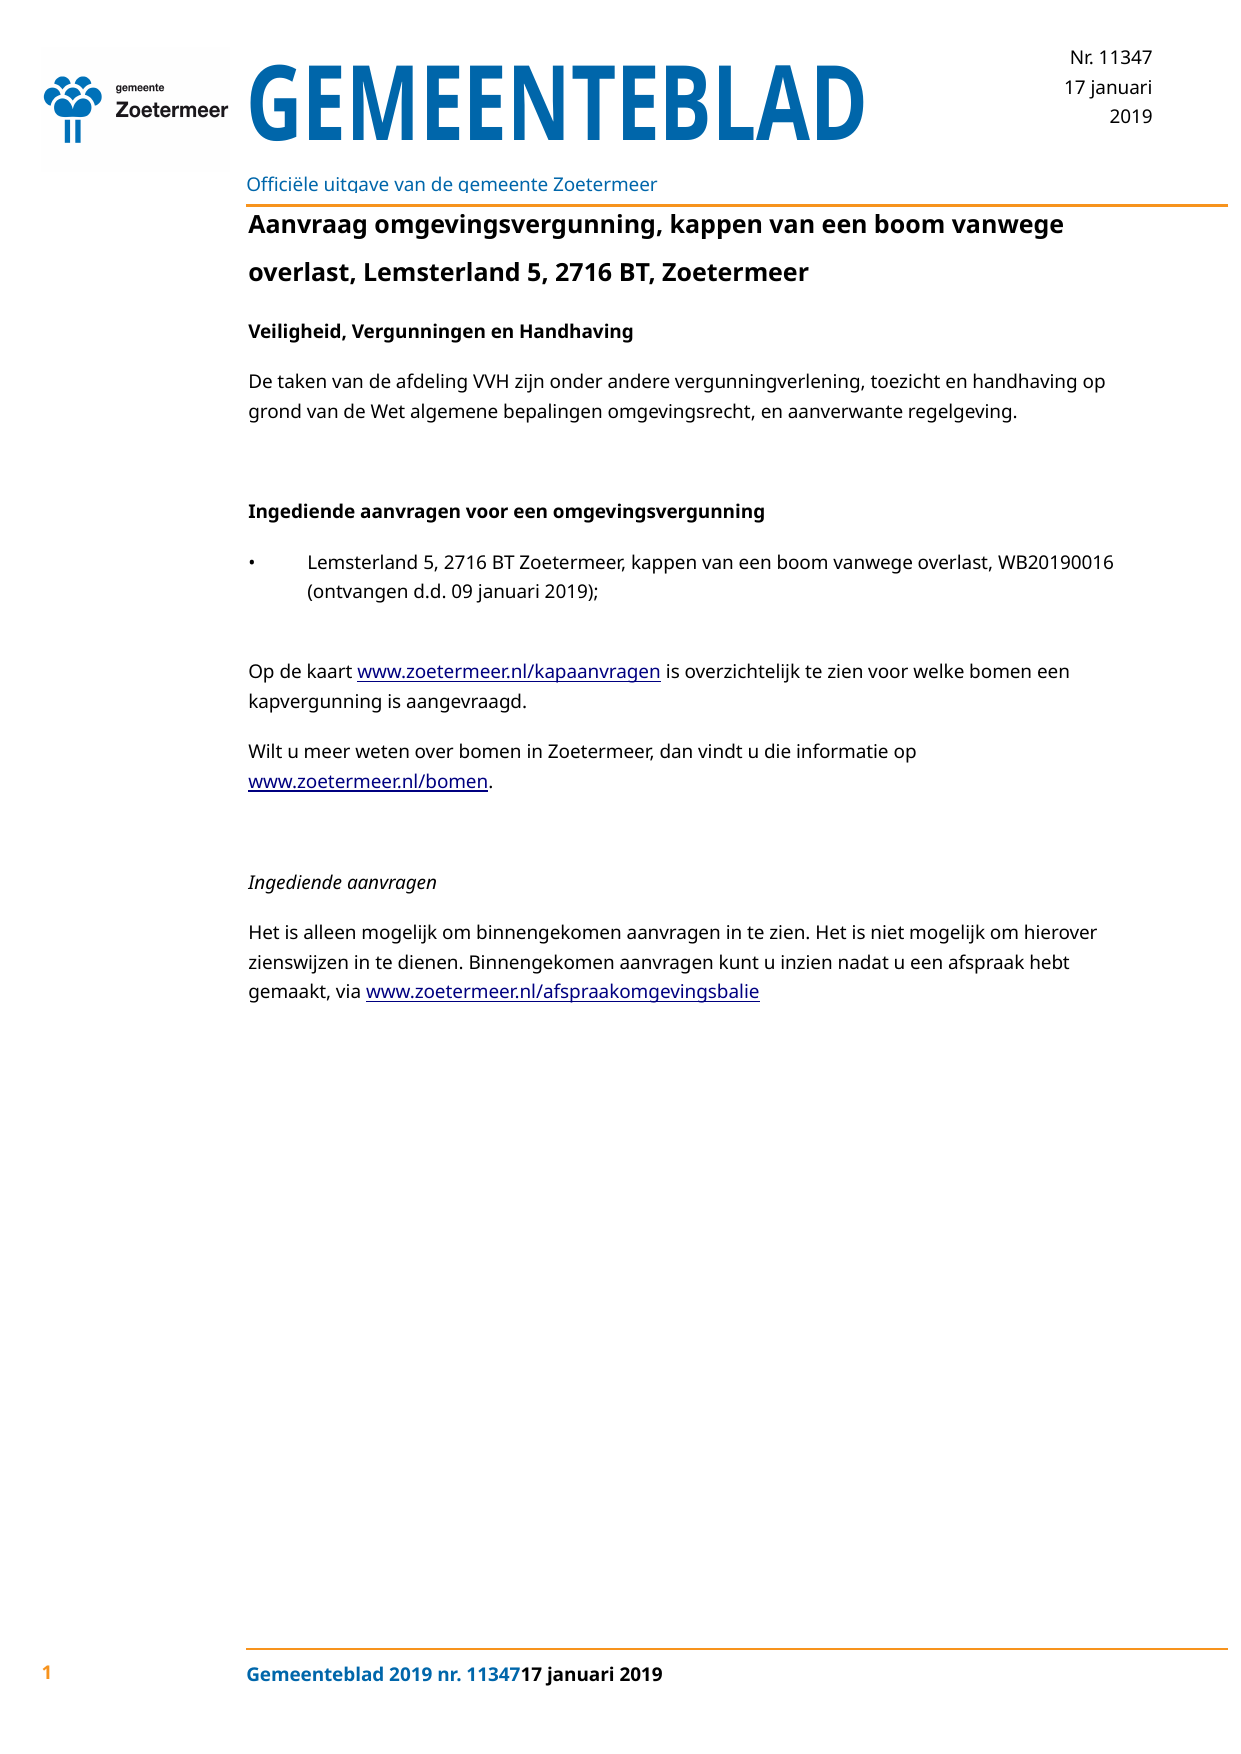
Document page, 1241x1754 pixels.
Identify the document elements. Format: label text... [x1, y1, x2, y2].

picture [41, 47, 231, 172]
text Aanvraag omgevingsvergunning, kappen van een boom vanwege overlast, Lemsterland 5, 2716 BT, Zoetermeer [248, 207, 1152, 288]
text Op de kaart www.zoetermeer.nl/kapaanvragen is overzichtelijk te zien voor welke bomen een kapvergunning is aangevraagd. [248, 659, 1152, 714]
list Lemsterland 5, 2716 BT Zoetermeer, kappen van een boom vanwege overlast, WB20190016 (ontvangen d.d. 09 januari 2019); [248, 549, 1152, 604]
text Ingediende aanvragen [248, 869, 1152, 895]
text Veiligheid, Vergunningen en Handhaving [248, 318, 1152, 344]
text De taken van de afdeling VVH zijn onder andere vergunningverlening, toezicht en handhaving op grond van de Wet algemene bepalingen omgevingsrecht, en aanverwante regelgeving. [248, 368, 1152, 424]
text Wilt u meer weten over bomen in Zoetermeer, dan vindt u die informatie op www.zoetermeer.nl/bomen. [248, 739, 1152, 794]
text Het is alleen mogelijk om binnengekomen aanvragen in te zien. Het is niet mogelijk om hierover zienswijzen in te dienen. Binnengekomen aanvragen kunt u inzien nadat u een afspraak hebt gemaakt, via www.zoetermeer.nl/afspraakomgevingsbalie [248, 919, 1152, 1004]
text Ingediende aanvragen voor een omgevingsvergunning [248, 499, 1152, 524]
